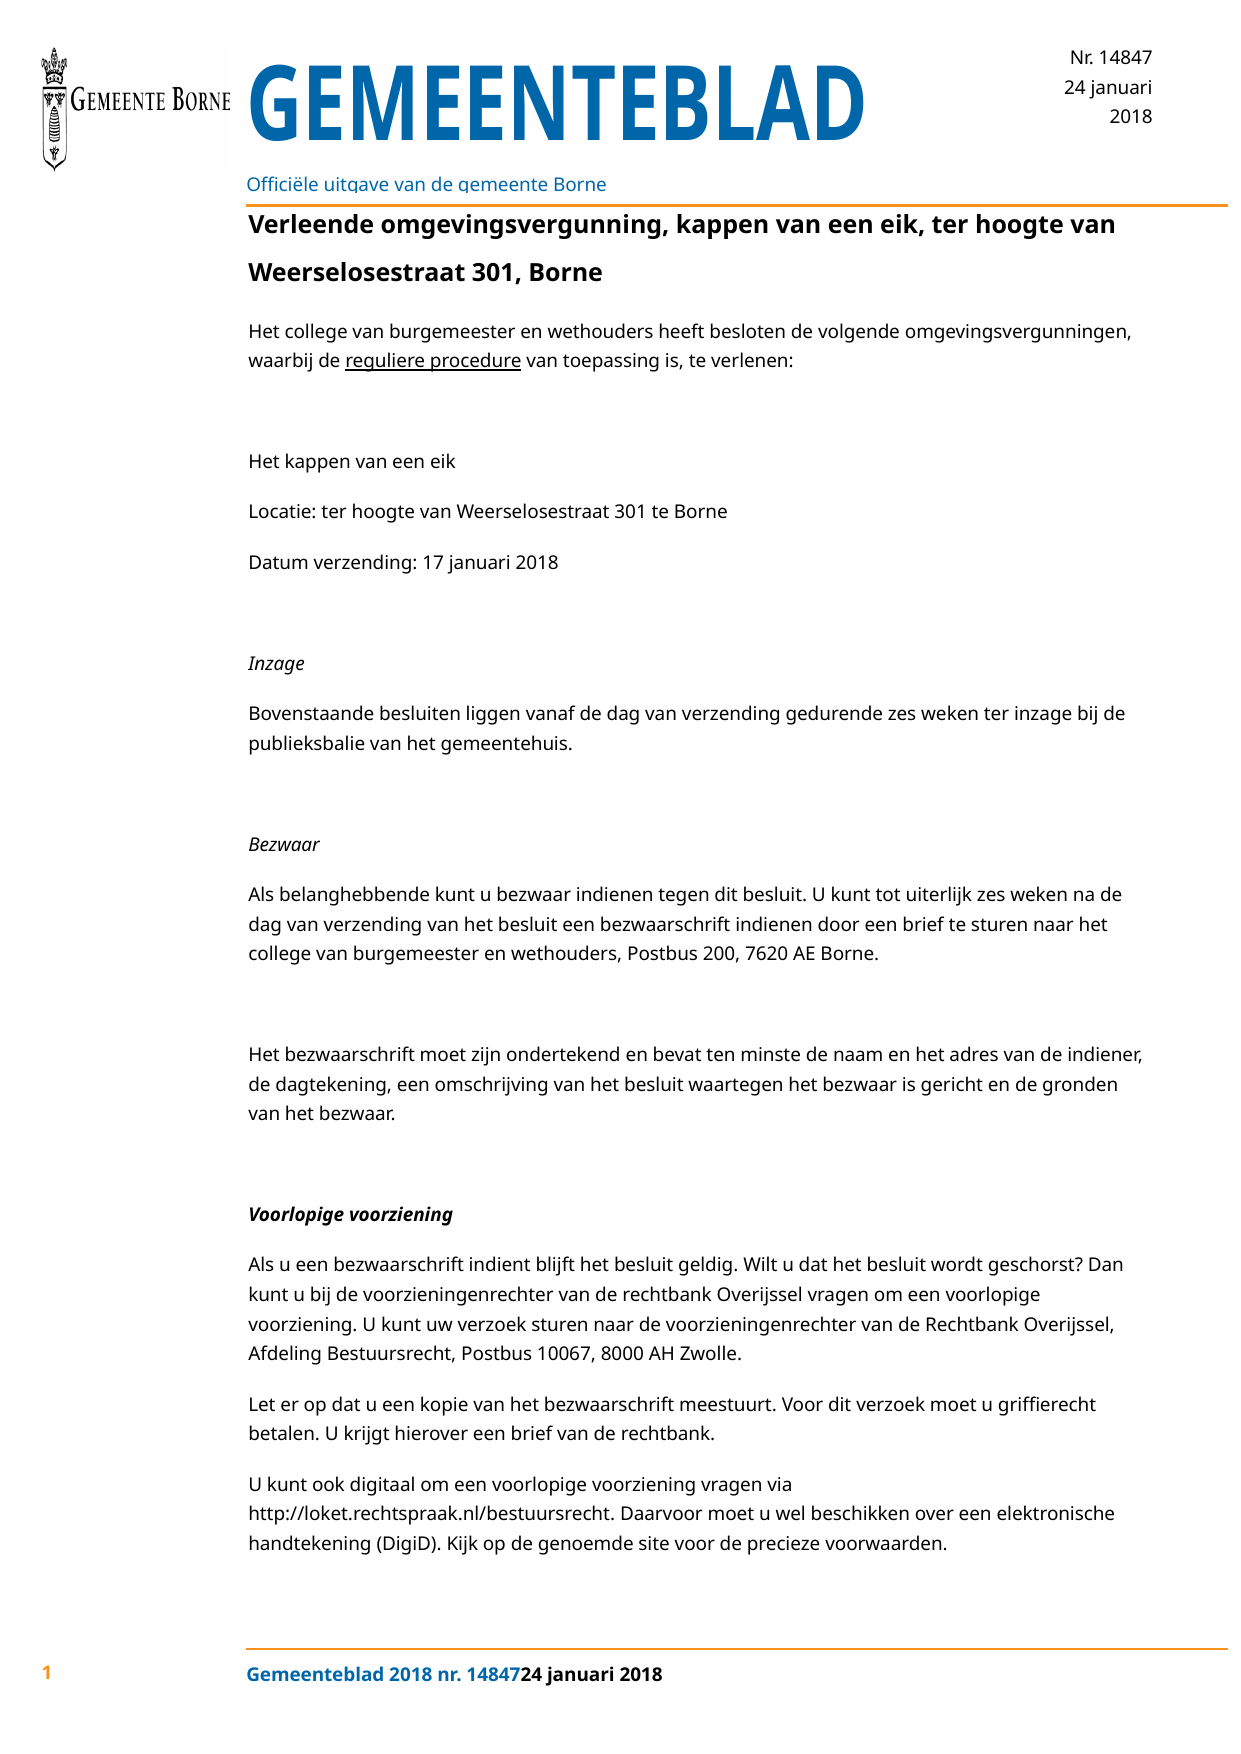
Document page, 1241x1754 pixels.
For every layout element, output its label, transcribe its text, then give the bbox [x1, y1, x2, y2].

text Inzage [248, 650, 1152, 676]
text Het college van burgemeester en wethouders heeft besloten de volgende omgevingsvergunningen, waarbij de reguliere procedure van toepassing is, te verlenen: [248, 318, 1152, 373]
text Als u een bezwaarschrift indient blijft het besluit geldig. Wilt u dat het besluit wordt geschorst? Dan kunt u bij de voorzieningenrechter van de rechtbank Overijssel vragen om een voorlopige voorziening. U kunt uw verzoek sturen naar de voorzieningenrechter van de Rechtbank Overijssel, Afdeling Bestuursrecht, Postbus 10067, 8000 AH Zwolle. [248, 1252, 1152, 1366]
picture [41, 47, 231, 172]
text Bezwaar [248, 831, 1152, 857]
text Datum verzending: 17 januari 2018 [248, 549, 1152, 575]
text Het kappen van een eik [248, 448, 1152, 474]
text Locatie: ter hoogte van Weerselosestraat 301 te Borne [248, 499, 1152, 524]
text Het bezwaarschrift moet zijn ondertekend en bevat ten minste de naam en het adres van de indiener, de dagtekening, een omschrijving van het besluit waartegen het bezwaar is gericht en de gronden van het bezwaar. [248, 1041, 1152, 1126]
text U kunt ook digitaal om een voorlopige voorziening vragen via http://loket.rechtspraak.nl/bestuursrecht. Daarvoor moet u wel beschikken over een elektronische handtekening (DigiD). Kijk op de genoemde site voor de precieze voorwaarden. [248, 1471, 1152, 1556]
text Voorlopige voorziening [248, 1201, 1152, 1227]
text Bovenstaande besluiten liggen vanaf de dag van verzending gedurende zes weken ter inzage bij de publieksbalie van het gemeentehuis. [248, 700, 1152, 756]
text Let er op dat u een kopie van het bezwaarschrift meestuurt. Voor dit verzoek moet u griffierecht betalen. U krijgt hierover een brief van de rechtbank. [248, 1391, 1152, 1446]
text Verleende omgevingsvergunning, kappen van een eik, ter hoogte van Weerselosestraat 301, Borne [248, 207, 1152, 288]
text Als belanghebbende kunt u bezwaar indienen tegen dit besluit. U kunt tot uiterlijk zes weken na de dag van verzending van het besluit een bezwaarschrift indienen door een brief te sturen naar het college van burgemeester en wethouders, Postbus 200, 7620 AE Borne. [248, 881, 1152, 966]
